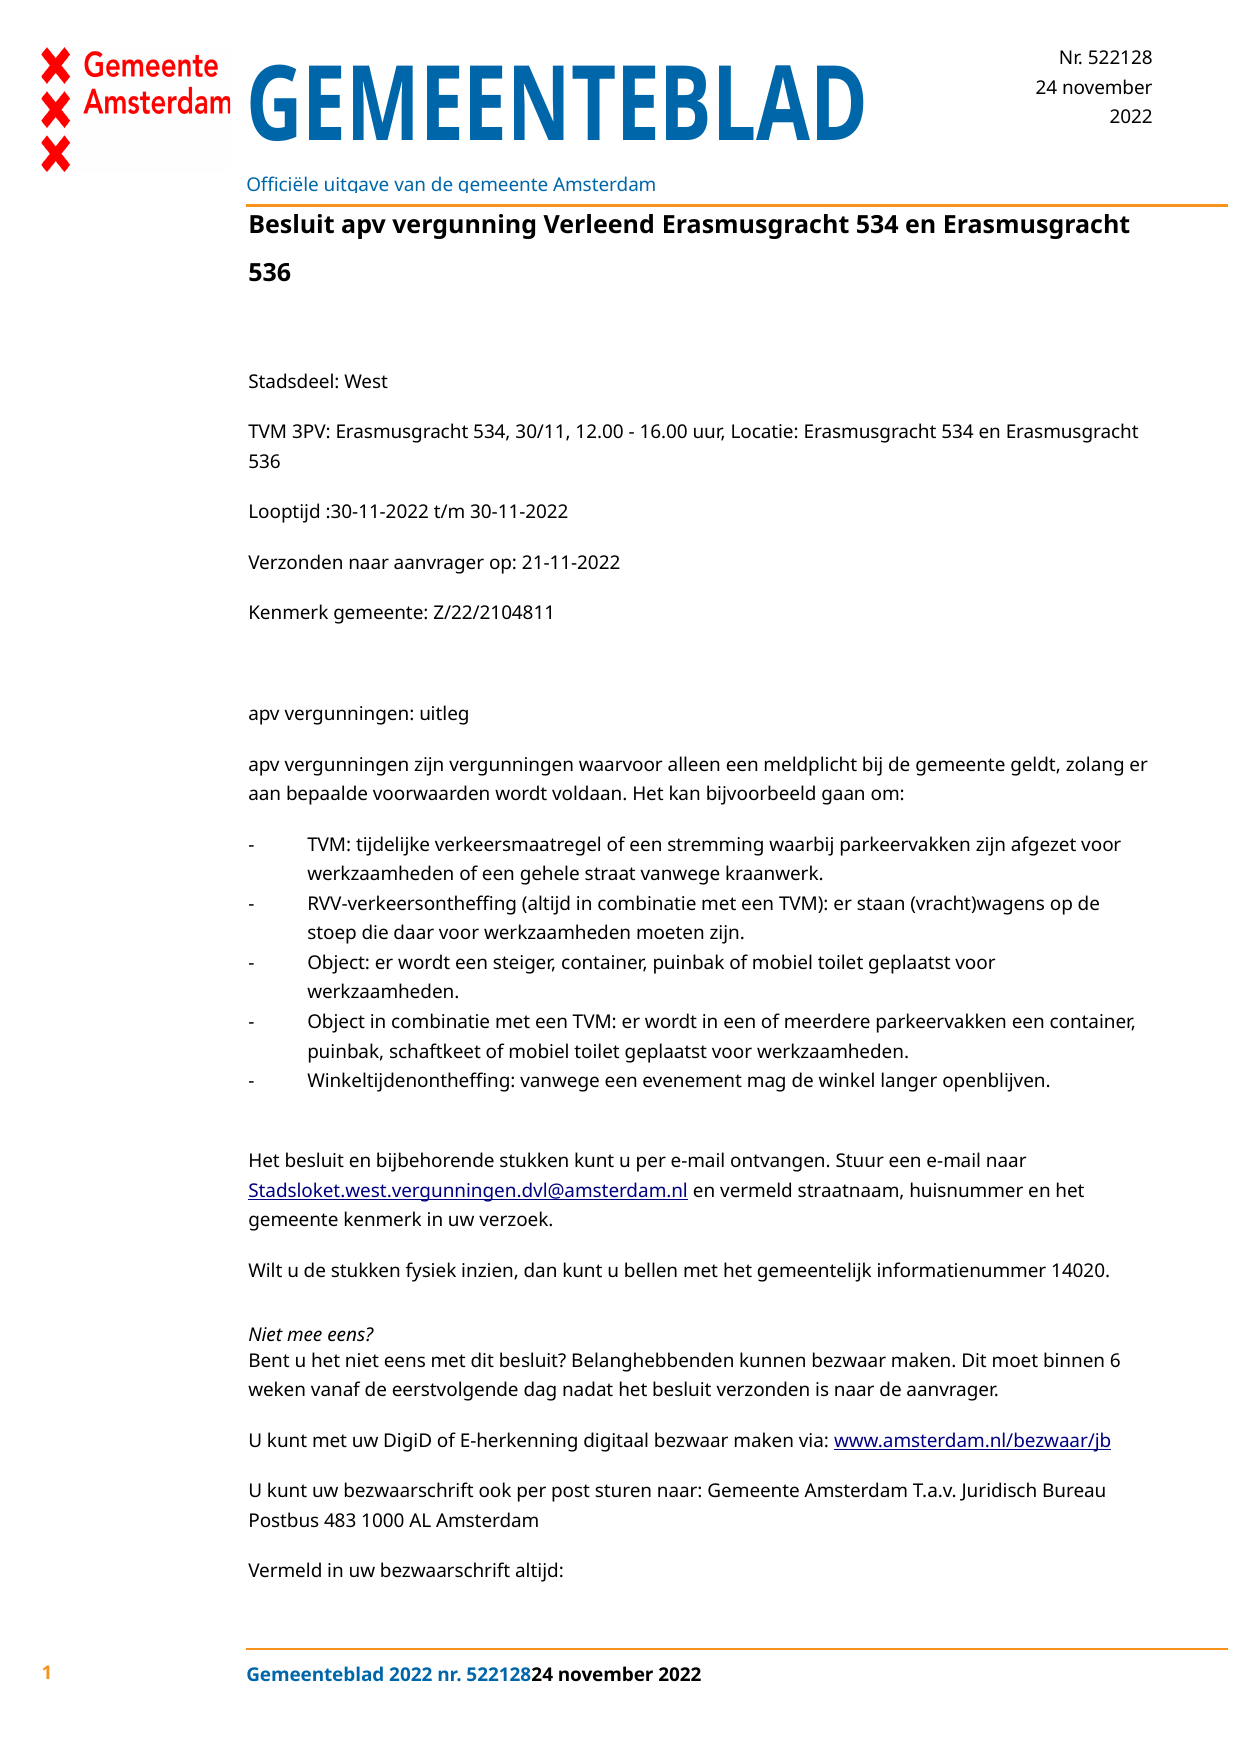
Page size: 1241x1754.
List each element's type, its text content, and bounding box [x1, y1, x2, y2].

text Verzonden naar aanvrager op: 21-11-2022 [248, 549, 1152, 575]
list Winkeltijdenontheffing: vanwege een evenement mag de winkel langer openblijven. [248, 1067, 1152, 1093]
text TVM 3PV: Erasmusgracht 534, 30/11, 12.00 - 16.00 uur, Locatie: Erasmusgracht 534 en Erasmusgracht 536 [248, 419, 1152, 474]
text apv vergunningen zijn vergunningen waarvoor alleen een meldplicht bij de gemeente geldt, zolang er aan bepaalde voorwaarden wordt voldaan. Het kan bijvoorbeeld gaan om: [248, 751, 1152, 806]
text Niet mee eens? [248, 1321, 1152, 1347]
text Wilt u de stukken fysiek inzien, dan kunt u bellen met het gemeentelijk informatienummer 14020. [248, 1257, 1152, 1283]
list TVM: tijdelijke verkeersmaatregel of een stremming waarbij parkeervakken zijn afgezet voor werkzaamheden of een gehele straat vanwege kraanwerk. [248, 831, 1152, 886]
text Het besluit en bijbehorende stukken kunt u per e-mail ontvangen. Stuur een e-mail naar Stadsloket.west.vergunningen.dvl@amsterdam.nl en vermeld straatnaam, huisnummer en het gemeente kenmerk in uw verzoek. [248, 1147, 1152, 1232]
text Bent u het niet eens met dit besluit? Belanghebbenden kunnen bezwaar maken. Dit moet binnen 6 weken vanaf de eerstvolgende dag nadat het besluit verzonden is naar de aanvrager. [248, 1347, 1152, 1402]
list Object in combinatie met een TVM: er wordt in een of meerdere parkeervakken een container, puinbak, schaftkeet of mobiel toilet geplaatst voor werkzaamheden. [248, 1008, 1152, 1064]
text Vermeld in uw bezwaarschrift altijd: [248, 1557, 1152, 1583]
list RVV-verkeersontheffing (altijd in combinatie met een TVM): er staan (vracht)wagens op de stoep die daar voor werkzaamheden moeten zijn. [248, 890, 1152, 945]
text Kenmerk gemeente: Z/22/2104811 [248, 599, 1152, 625]
text apv vergunningen: uitleg [248, 700, 1152, 726]
text Looptijd :30-11-2022 t/m 30-11-2022 [248, 499, 1152, 524]
text Stadsdeel: West [248, 368, 1152, 394]
text Besluit apv vergunning Verleend Erasmusgracht 534 en Erasmusgracht 536 [248, 207, 1152, 288]
text U kunt uw bezwaarschrift ook per post sturen naar: Gemeente Amsterdam T.a.v. Juridisch Bureau Postbus 483 1000 AL Amsterdam [248, 1477, 1152, 1532]
list Object: er wordt een steiger, container, puinbak of mobiel toilet geplaatst voor werkzaamheden. [248, 949, 1152, 1004]
picture [41, 47, 231, 172]
text U kunt met uw DigiD of E-herkenning digitaal bezwaar maken via: www.amsterdam.nl/bezwaar/jb [248, 1427, 1152, 1452]
